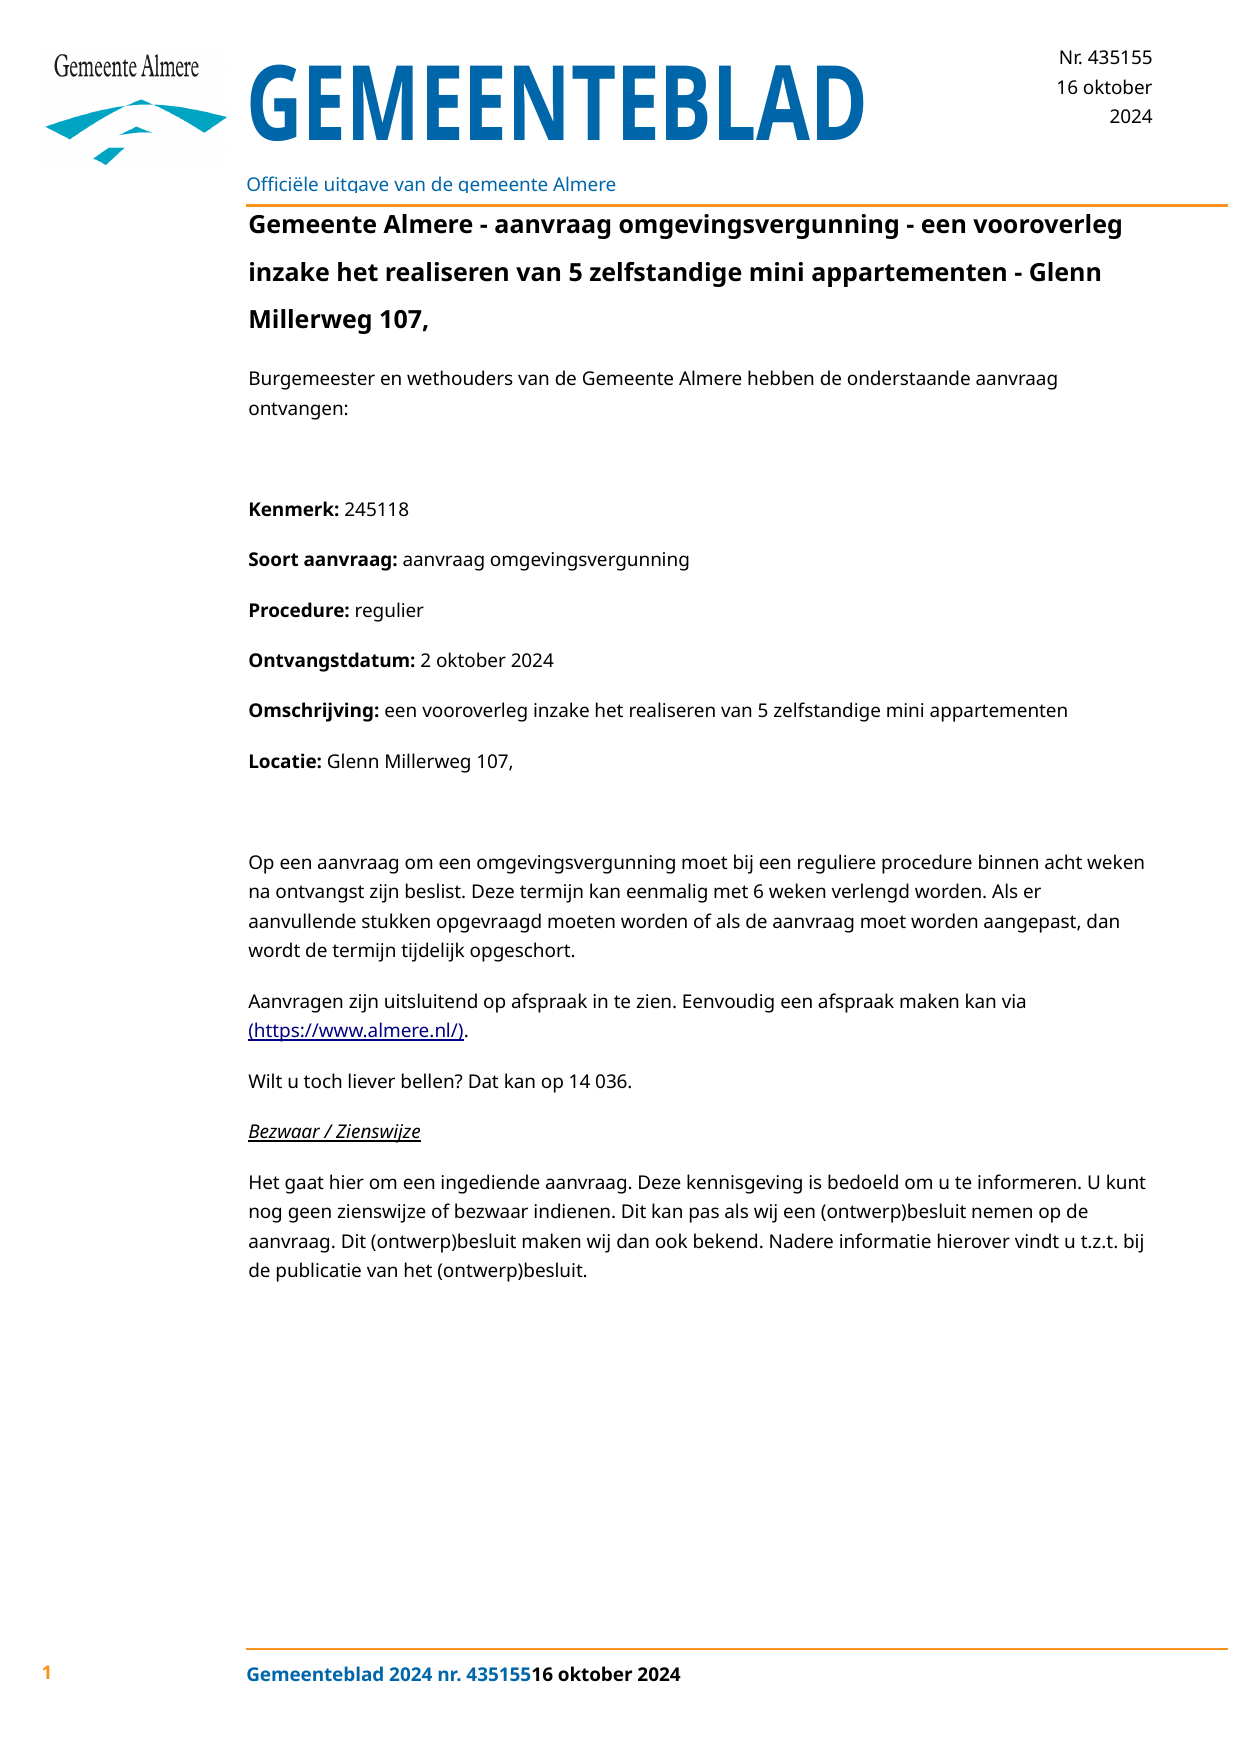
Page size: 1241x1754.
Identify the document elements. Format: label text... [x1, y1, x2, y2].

text Soort aanvraag: aanvraag omgevingsvergunning [248, 546, 1152, 572]
text Ontvangstdatum: 2 oktober 2024 [248, 647, 1152, 673]
text Het gaat hier om een ingediende aanvraag. Deze kennisgeving is bedoeld om u te informeren. U kunt nog geen zienswijze of bezwaar indienen. Dit kan pas als wij een (ontwerp)besluit nemen op de aanvraag. Dit (ontwerp)besluit maken wij dan ook bekend. Nadere informatie hierover vindt u t.z.t. bij de publicatie van het (ontwerp)besluit. [248, 1169, 1152, 1283]
text Bezwaar / Zienswijze [248, 1118, 1152, 1144]
text Gemeente Almere - aanvraag omgevingsvergunning - een vooroverleg inzake het realiseren van 5 zelfstandige mini appartementen - Glenn Millerweg 107, [248, 207, 1152, 336]
text Aanvragen zijn uitsluitend op afspraak in te zien. Eenvoudig een afspraak maken kan via (https://www.almere.nl/). [248, 988, 1152, 1043]
text Kenmerk: 245118 [248, 496, 1152, 522]
text Wilt u toch liever bellen? Dat kan op 14 036. [248, 1068, 1152, 1094]
text Op een aanvraag om een omgevingsvergunning moet bij een reguliere procedure binnen acht weken na ontvangst zijn beslist. Deze termijn kan eenmalig met 6 weken verlengd worden. Als er aanvullende stukken opgevraagd moeten worden of als de aanvraag moet worden aangepast, dan wordt de termijn tijdelijk opgeschort. [248, 849, 1152, 963]
picture [41, 47, 231, 172]
text Omschrijving: een vooroverleg inzake het realiseren van 5 zelfstandige mini appartementen [248, 698, 1152, 723]
text Procedure: regulier [248, 597, 1152, 622]
text Locatie: Glenn Millerweg 107, [248, 748, 1152, 774]
text Burgemeester en wethouders van de Gemeente Almere hebben de onderstaande aanvraag ontvangen: [248, 366, 1152, 421]
